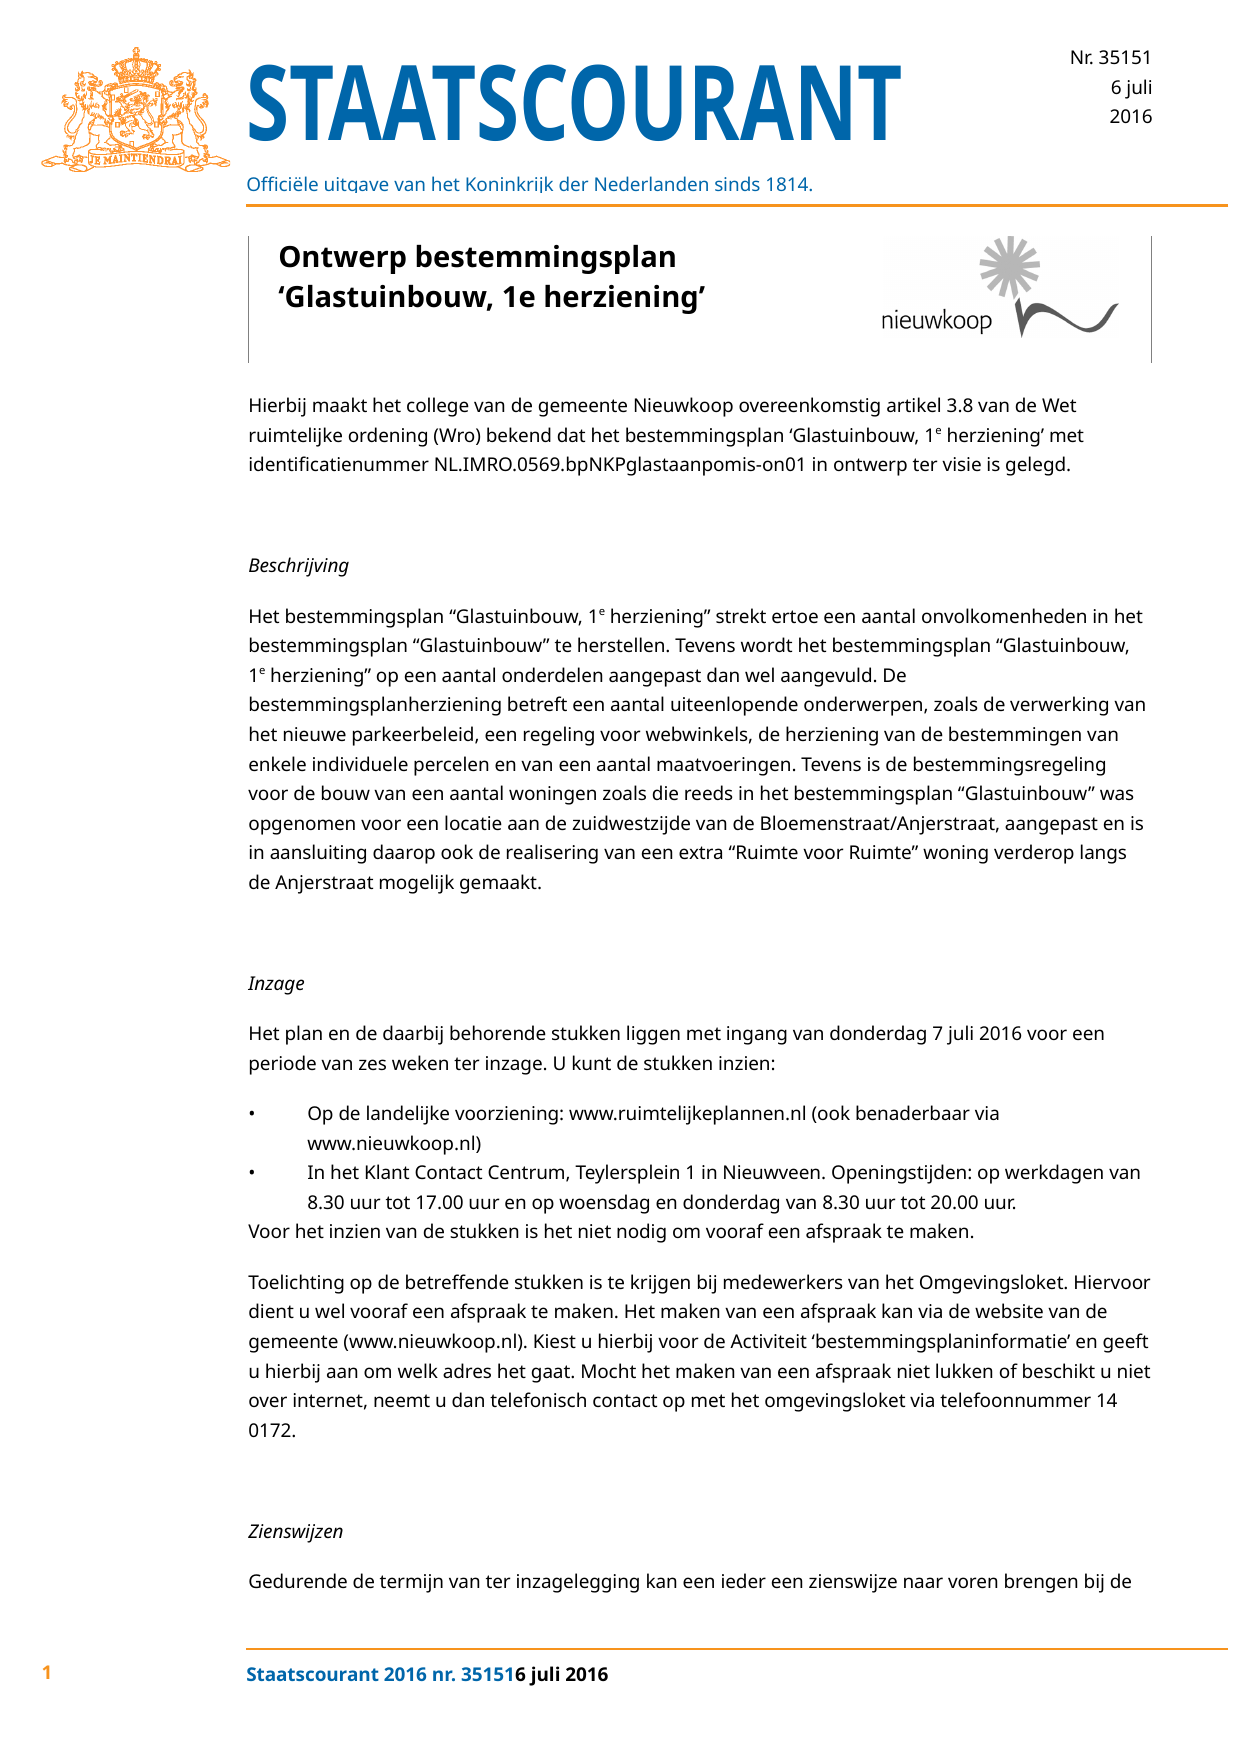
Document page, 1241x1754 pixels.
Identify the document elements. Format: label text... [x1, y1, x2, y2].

text Zienswijzen [248, 1518, 1152, 1543]
text Het plan en de daarbij behorende stukken liggen met ingang van donderdag 7 juli 2016 voor een periode van zes weken ter inzage. U kunt de stukken inzien: [248, 1020, 1152, 1076]
text Voor het inzien van de stukken is het niet nodig om vooraf een afspraak te maken. [248, 1219, 1152, 1244]
table_header Ontwerp bestemmingsplan ‘Glastuinbouw, 1e herziening’ [249, 236, 850, 363]
text Gedurende de termijn van ter inzagelegging kan een ieder een zienswijze naar voren brengen bij de [248, 1568, 1152, 1594]
text Beschrijving [248, 552, 1152, 578]
text Het bestemmingsplan “Glastuinbouw, 1e herziening” strekt ertoe een aantal onvolkomenheden in het bestemmingsplan “Glastuinbouw” te herstellen. Tevens wordt het bestemmingsplan “Glastuinbouw, 1e herziening” op een aantal onderdelen aangepast dan wel aangevuld. De bestemmingsplanherziening betreft een aantal uiteenlopende onderwerpen, zoals de verwerking van het nieuwe parkeerbeleid, een regeling voor webwinkels, de herziening van de bestemmingen van enkele individuele percelen en van een aantal maatvoeringen. Tevens is de bestemmingsregeling voor de bouw van een aantal woningen zoals die reeds in het bestemmingsplan “Glastuinbouw” was opgenomen voor een locatie aan de zuidwestzijde van de Bloemenstraat/Anjerstraat, aangepast en is in aansluiting daarop ook de realisering van een extra “Ruimte voor Ruimte” woning verderop langs de Anjerstraat mogelijk gemaakt. [248, 603, 1152, 895]
picture [882, 236, 1119, 338]
list Op de landelijke voorziening: www.ruimtelijkeplannen.nl (ook benaderbaar via www.nieuwkoop.nl) [248, 1100, 1152, 1156]
list In het Klant Contact Centrum, Teylersplein 1 in Nieuwveen. Openingstijden: op werkdagen van 8.30 uur tot 17.00 uur en op woensdag en donderdag van 8.30 uur tot 20.00 uur. [248, 1159, 1152, 1215]
table_header [850, 236, 1151, 363]
text Toelichting op de betreffende stukken is te krijgen bij medewerkers van het Omgevingsloket. Hiervoor dient u wel vooraf een afspraak te maken. Het maken van een afspraak kan via de website van de gemeente (www.nieuwkoop.nl). Kiest u hierbij voor de Activiteit ‘bestemmingsplaninformatie’ en geeft u hierbij aan om welk adres het gaat. Mocht het maken van een afspraak niet lukken of beschikt u niet over internet, neemt u dan telefonisch contact op met het omgevingsloket via telefoonnummer 14 0172. [248, 1269, 1152, 1443]
text Hierbij maakt het college van de gemeente Nieuwkoop overeenkomstig artikel 3.8 van de Wet ruimtelijke ordening (Wro) bekend dat het bestemmingsplan ‘Glastuinbouw, 1e herziening’ met identificatienummer NL.IMRO.0569.bpNKPglastaanpomis-on01 in ontwerp ter visie is gelegd. [248, 392, 1152, 477]
text Inzage [248, 970, 1152, 996]
picture [41, 47, 231, 172]
